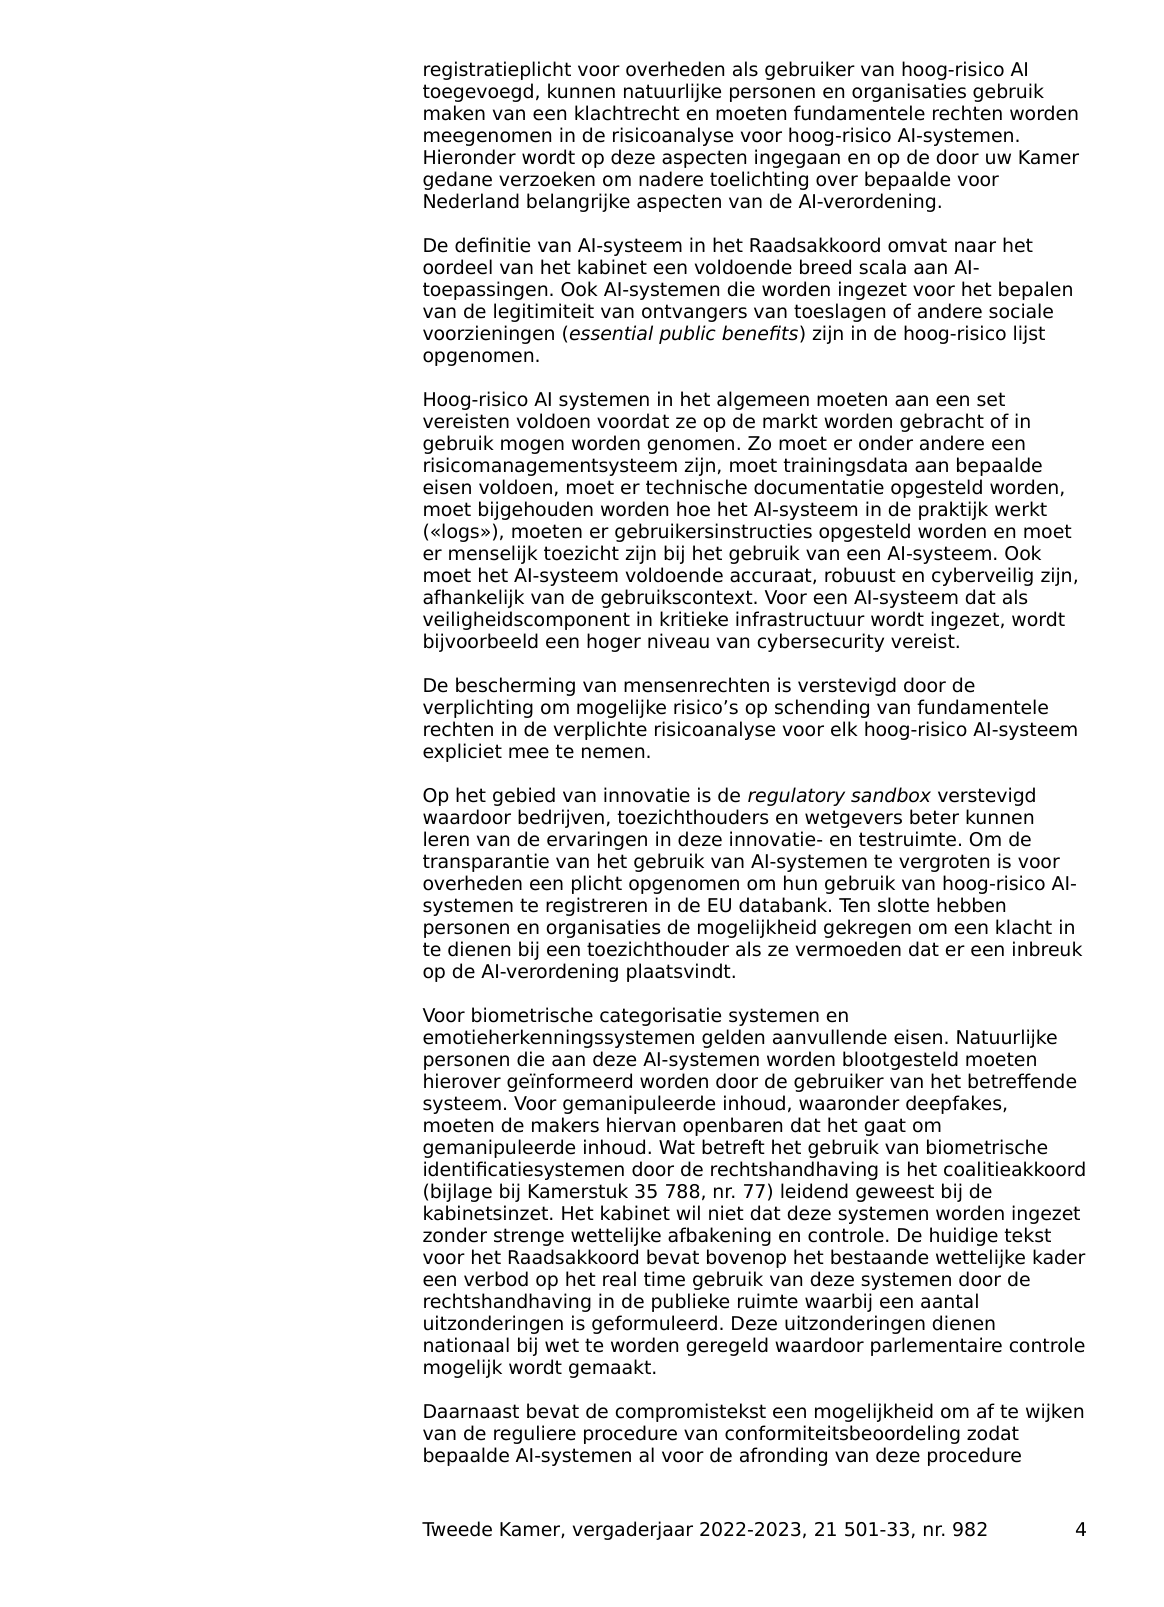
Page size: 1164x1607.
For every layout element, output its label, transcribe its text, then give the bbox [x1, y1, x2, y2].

text registratieplicht voor overheden als gebruiker van hoog-risico AI toegevoegd, kunnen natuurlijke personen en organisaties gebruik maken van een klachtrecht en moeten fundamentele rechten worden meegenomen in de risicoanalyse voor hoog-risico AI-systemen. Hieronder wordt op deze aspecten ingegaan en op de door uw Kamer gedane verzoeken om nadere toelichting over bepaalde voor Nederland belangrijke aspecten van de AI-verordening. [422, 59, 1087, 213]
text Voor biometrische categorisatie systemen en emotieherkenningssystemen gelden aanvullende eisen. Natuurlijke personen die aan deze AI-systemen worden blootgesteld moeten hierover geïnformeerd worden door de gebruiker van het betreffende systeem. Voor gemanipuleerde inhoud, waaronder deepfakes, moeten de makers hiervan openbaren dat het gaat om gemanipuleerde inhoud. Wat betreft het gebruik van biometrische identificatiesystemen door de rechtshandhaving is het coalitieakkoord (bijlage bij Kamerstuk 35 788, nr. 77) leidend geweest bij de kabinetsinzet. Het kabinet wil niet dat deze systemen worden ingezet zonder strenge wettelijke afbakening en controle. De huidige tekst voor het Raadsakkoord bevat bovenop het bestaande wettelijke kader een verbod op het real time gebruik van deze systemen door de rechtshandhaving in de publieke ruimte waarbij een aantal uitzonderingen is geformuleerd. Deze uitzonderingen dienen nationaal bij wet te worden geregeld waardoor parlementaire controle mogelijk wordt gemaakt. [422, 1005, 1087, 1379]
text Op het gebied van innovatie is de regulatory sandbox verstevigd waardoor bedrijven, toezichthouders en wetgevers beter kunnen leren van de ervaringen in deze innovatie- en testruimte. Om de transparantie van het gebruik van AI-systemen te vergroten is voor overheden een plicht opgenomen om hun gebruik van hoog-risico AI-systemen te registreren in de EU databank. Ten slotte hebben personen en organisaties de mogelijkheid gekregen om een klacht in te dienen bij een toezichthouder als ze vermoeden dat er een inbreuk op de AI-verordening plaatsvindt. [422, 785, 1087, 983]
text De definitie van AI-systeem in het Raadsakkoord omvat naar het oordeel van het kabinet een voldoende breed scala aan AI-toepassingen. Ook AI-systemen die worden ingezet voor het bepalen van de legitimiteit van ontvangers van toeslagen of andere sociale voorzieningen (essential public benefits) zijn in de hoog-risico lijst opgenomen. [422, 235, 1087, 367]
text De bescherming van mensenrechten is verstevigd door de verplichting om mogelijke risico’s op schending van fundamentele rechten in de verplichte risicoanalyse voor elk hoog-risico AI-systeem expliciet mee te nemen. [422, 675, 1087, 763]
text Daarnaast bevat de compromistekst een mogelijkheid om af te wijken van de reguliere procedure van conformiteitsbeoordeling zodat bepaalde AI-systemen al voor de afronding van deze procedure [422, 1401, 1087, 1467]
text Hoog-risico AI systemen in het algemeen moeten aan een set vereisten voldoen voordat ze op de markt worden gebracht of in gebruik mogen worden genomen. Zo moet er onder andere een risicomanagementsysteem zijn, moet trainingsdata aan bepaalde eisen voldoen, moet er technische documentatie opgesteld worden, moet bijgehouden worden hoe het AI-systeem in de praktijk werkt («logs»), moeten er gebruikersinstructies opgesteld worden en moet er menselijk toezicht zijn bij het gebruik van een AI-systeem. Ook moet het AI-systeem voldoende accuraat, robuust en cyberveilig zijn, afhankelijk van de gebruikscontext. Voor een AI-systeem dat als veiligheidscomponent in kritieke infrastructuur wordt ingezet, wordt bijvoorbeeld een hoger niveau van cybersecurity vereist. [422, 389, 1087, 653]
